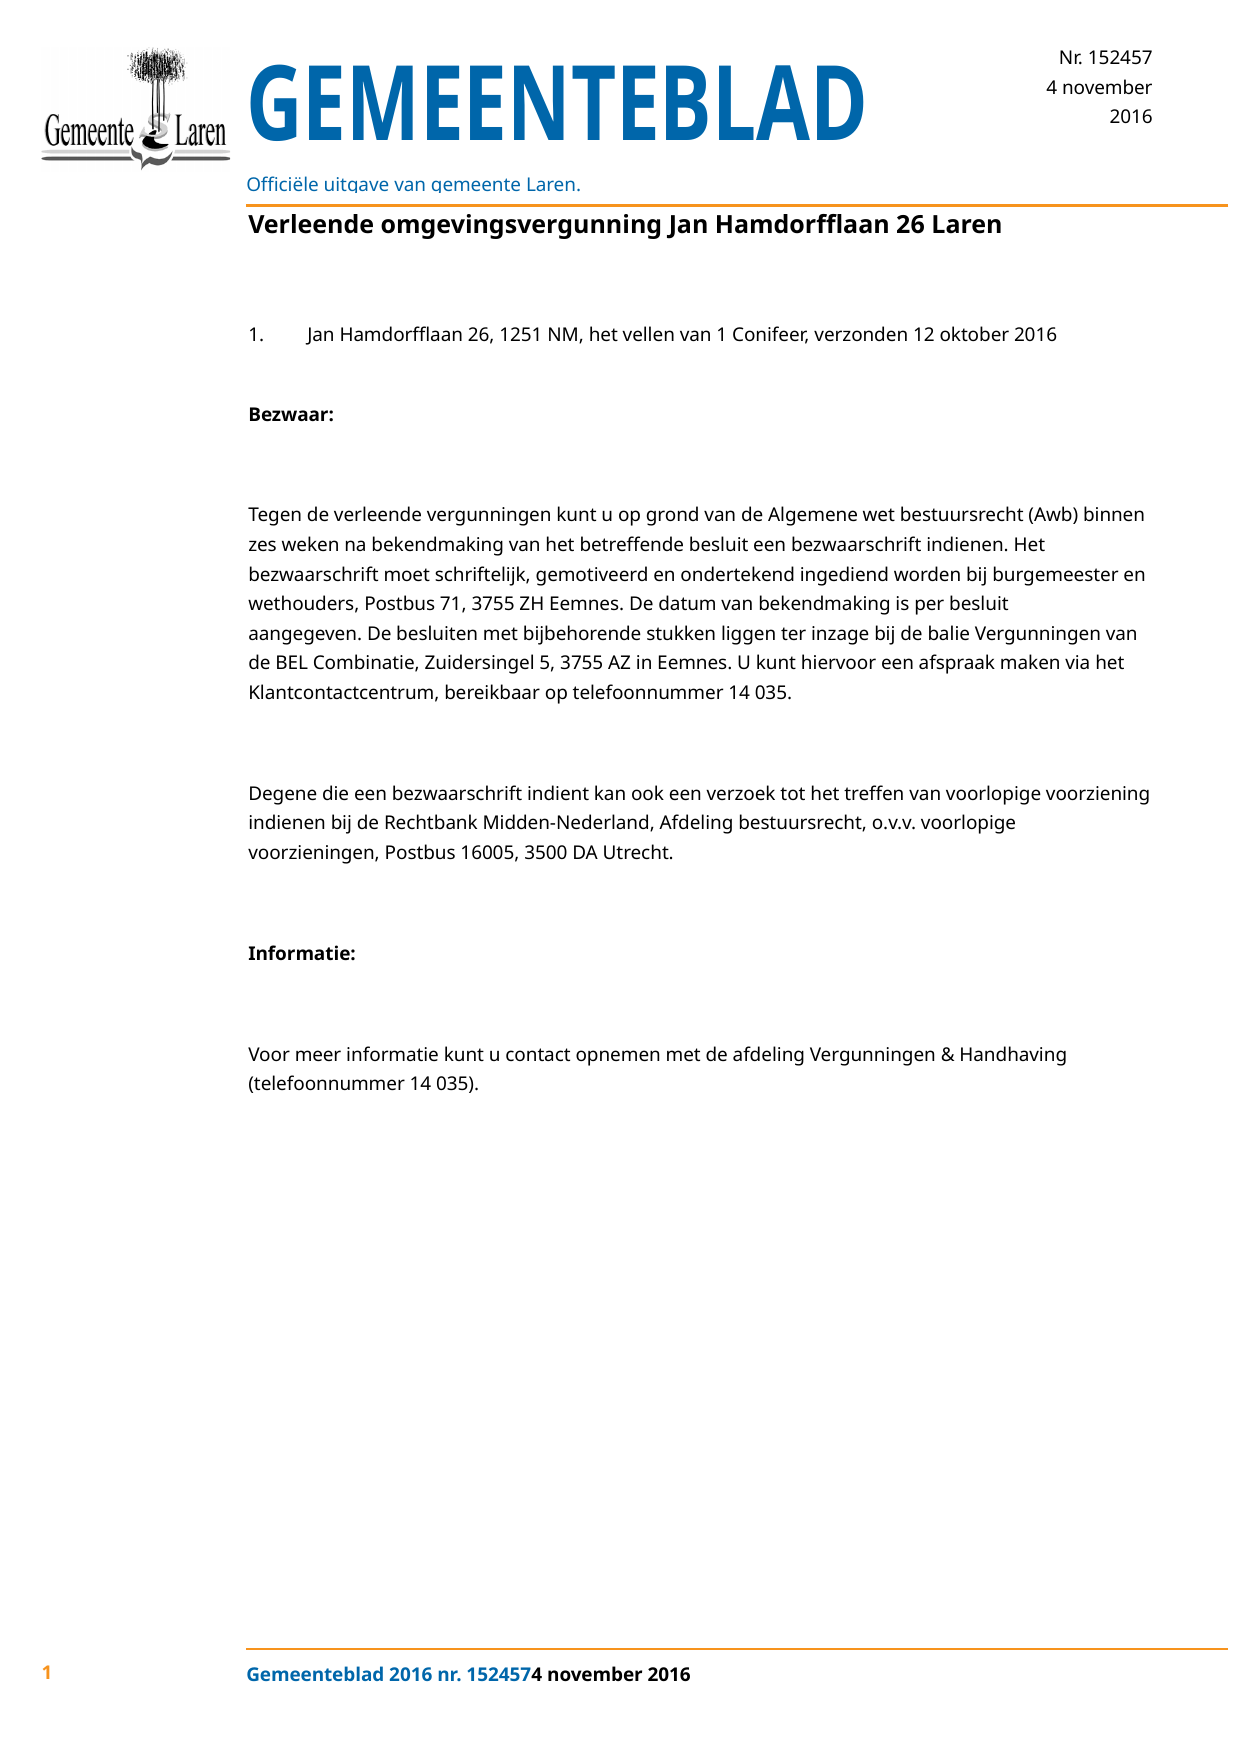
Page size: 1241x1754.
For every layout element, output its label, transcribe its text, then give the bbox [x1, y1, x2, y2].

text Degene die een bezwaarschrift indient kan ook een verzoek tot het treffen van voorlopige voorziening indienen bij de Rechtbank Midden-Nederland, Afdeling bestuursrecht, o.v.v. voorlopige voorzieningen, Postbus 16005, 3500 DA Utrecht. [248, 780, 1152, 865]
text Tegen de verleende vergunningen kunt u op grond van de Algemene wet bestuursrecht (Awb) binnen zes weken na bekendmaking van het betreffende besluit een bezwaarschrift indienen. Het bezwaarschrift moet schriftelijk, gemotiveerd en ondertekend ingediend worden bij burgemeester en wethouders, Postbus 71, 3755 ZH Eemnes. De datum van bekendmaking is per besluit aangegeven. De besluiten met bijbehorende stukken liggen ter inzage bij de balie Vergunningen van de BEL Combinatie, Zuidersingel 5, 3755 AZ in Eemnes. U kunt hiervoor een afspraak maken via het Klantcontactcentrum, bereikbaar op telefoonnummer 14 035. [248, 502, 1152, 705]
text Informatie: [248, 940, 1152, 966]
text Voor meer informatie kunt u contact opnemen met de afdeling Vergunningen & Handhaving (telefoonnummer 14 035). [248, 1041, 1152, 1096]
list Jan Hamdorfflaan 26, 1251 NM, het vellen van 1 Conifeer, verzonden 12 oktober 2016 [248, 321, 1152, 346]
text Verleende omgevingsvergunning Jan Hamdorfflaan 26 Laren [248, 207, 1152, 241]
picture [41, 47, 231, 172]
text Bezwaar: [248, 401, 1152, 426]
